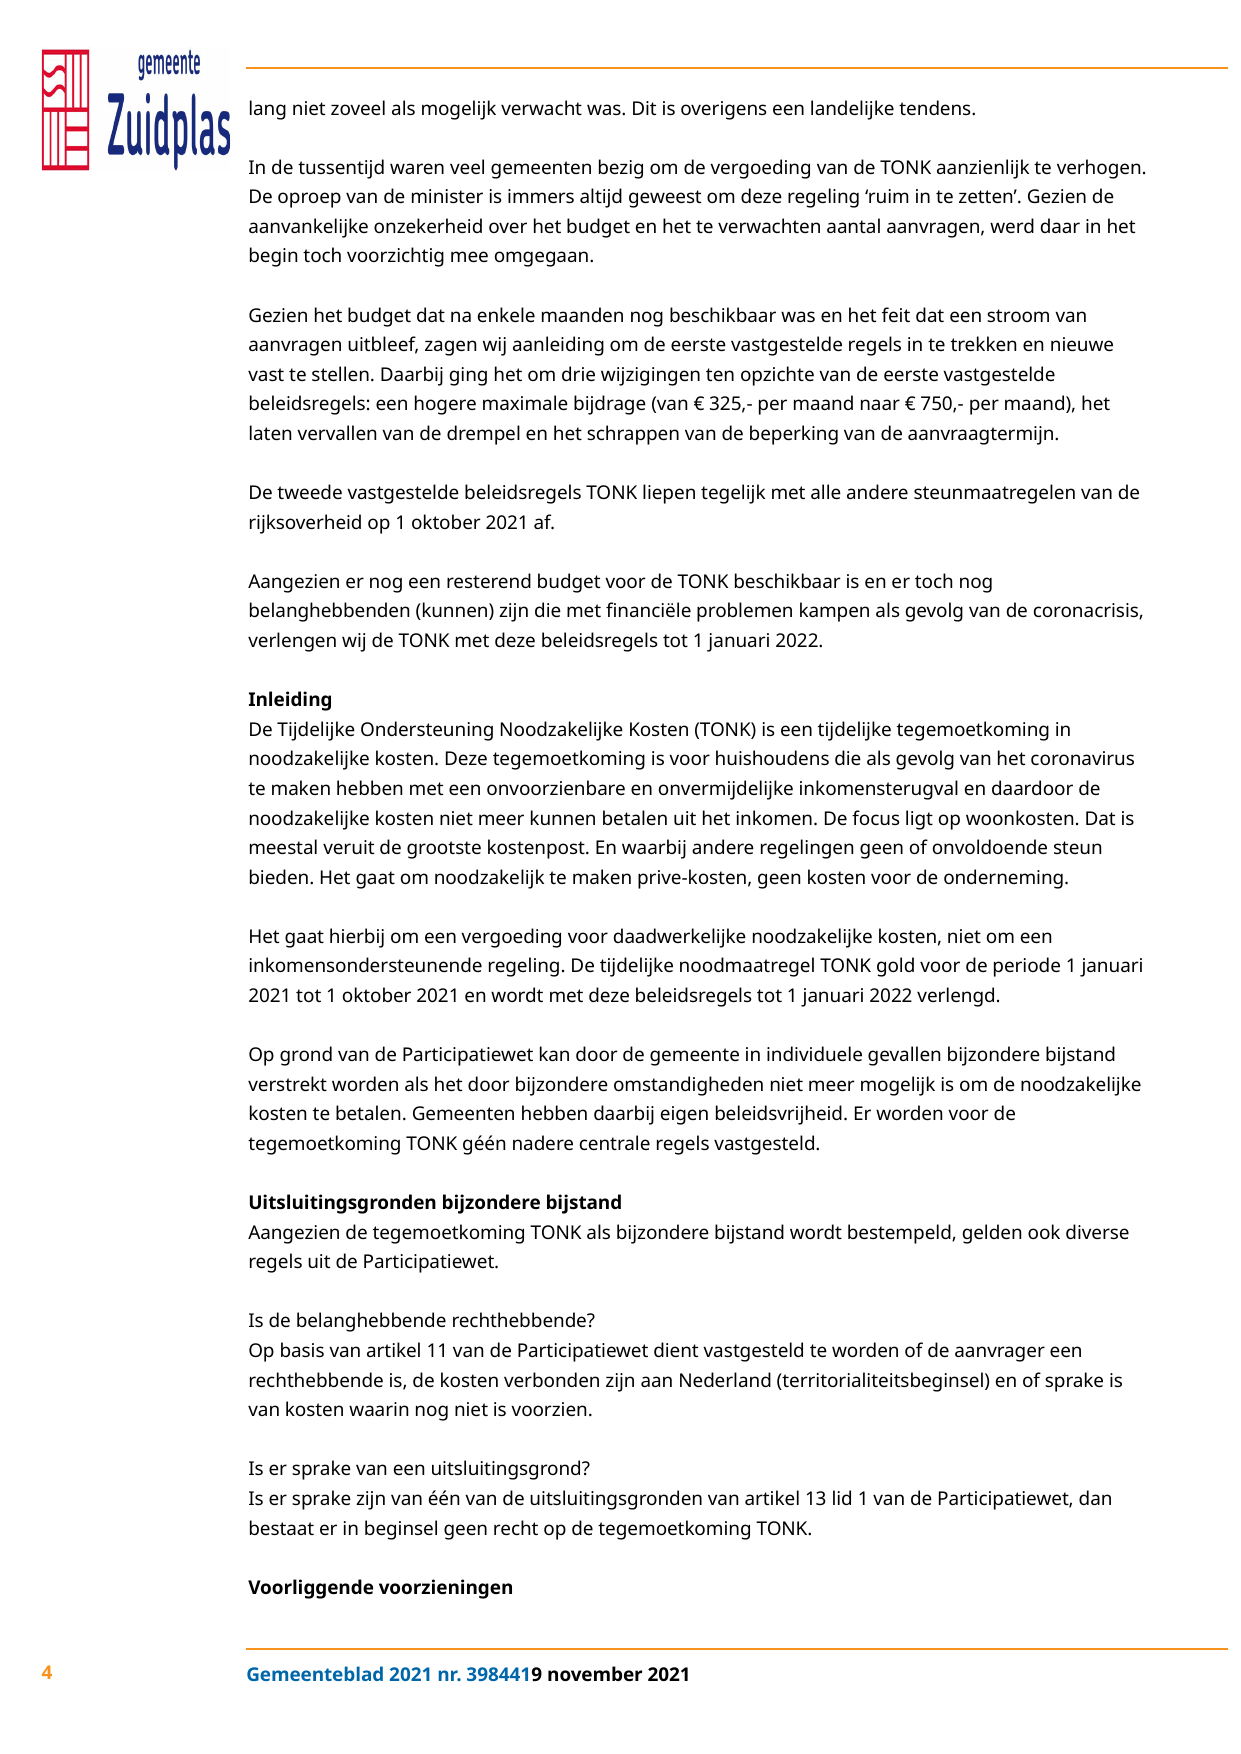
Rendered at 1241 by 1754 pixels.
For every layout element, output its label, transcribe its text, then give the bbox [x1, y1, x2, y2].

text lang niet zoveel als mogelijk verwacht was. Dit is overigens een landelijke tendens. [248, 95, 1152, 121]
text Aangezien de tegemoetkoming TONK als bijzondere bijstand wordt bestempeld, gelden ook diverse regels uit de Participatiewet. [248, 1219, 1152, 1274]
text De Tijdelijke Ondersteuning Noodzakelijke Kosten (TONK) is een tijdelijke tegemoetkoming in noodzakelijke kosten. Deze tegemoetkoming is voor huishoudens die als gevolg van het coronavirus te maken hebben met een onvoorzienbare en onvermijdelijke inkomensterugval en daardoor de noodzakelijke kosten niet meer kunnen betalen uit het inkomen. De focus ligt op woonkosten. Dat is meestal veruit de grootste kostenpost. En waarbij andere regelingen geen of onvoldoende steun bieden. Het gaat om noodzakelijk te maken prive-kosten, geen kosten voor de onderneming. [248, 716, 1152, 890]
text Het gaat hierbij om een vergoeding voor daadwerkelijke noodzakelijke kosten, niet om een inkomensondersteunende regeling. De tijdelijke noodmaatregel TONK gold voor de periode 1 januari 2021 tot 1 oktober 2021 en wordt met deze beleidsregels tot 1 januari 2022 verlengd. [248, 923, 1152, 1008]
text Is de belanghebbende rechthebbende? [248, 1308, 1152, 1333]
text Is er sprake van een uitsluitingsgrond? [248, 1456, 1152, 1481]
text In de tussentijd waren veel gemeenten bezig om de vergoeding van de TONK aanzienlijk te verhogen. De oproep van de minister is immers altijd geweest om deze regeling ‘ruim in te zetten’. Gezien de aanvankelijke onzekerheid over het budget en het te verwachten aantal aanvragen, werd daar in het begin toch voorzichtig mee omgegaan. [248, 154, 1152, 268]
text Voorliggende voorzieningen [248, 1574, 1152, 1600]
text De tweede vastgestelde beleidsregels TONK liepen tegelijk met alle andere steunmaatregelen van de rijksoverheid op 1 oktober 2021 af. [248, 479, 1152, 535]
text Is er sprake zijn van één van de uitsluitingsgronden van artikel 13 lid 1 van de Participatiewet, dan bestaat er in beginsel geen recht op de tegemoetkoming TONK. [248, 1485, 1152, 1541]
text Inleiding [248, 686, 1152, 712]
text Uitsluitingsgronden bijzondere bijstand [248, 1189, 1152, 1215]
text Aangezien er nog een resterend budget voor de TONK beschikbaar is en er toch nog belanghebbenden (kunnen) zijn die met financiële problemen kampen als gevolg van de coronacrisis, verlengen wij de TONK met deze beleidsregels tot 1 januari 2022. [248, 568, 1152, 653]
text Op grond van de Participatiewet kan door de gemeente in individuele gevallen bijzondere bijstand verstrekt worden als het door bijzondere omstandigheden niet meer mogelijk is om de noodzakelijke kosten te betalen. Gemeenten hebben daarbij eigen beleidsvrijheid. Er worden voor de tegemoetkoming TONK géén nadere centrale regels vastgesteld. [248, 1041, 1152, 1156]
picture [41, 47, 231, 172]
text Op basis van artikel 11 van de Participatiewet dient vastgesteld te worden of de aanvrager een rechthebbende is, de kosten verbonden zijn aan Nederland (territorialiteitsbeginsel) en of sprake is van kosten waarin nog niet is voorzien. [248, 1337, 1152, 1422]
text Gezien het budget dat na enkele maanden nog beschikbaar was en het feit dat een stroom van aanvragen uitbleef, zagen wij aanleiding om de eerste vastgestelde regels in te trekken en nieuwe vast te stellen. Daarbij ging het om drie wijzigingen ten opzichte van de eerste vastgestelde beleidsregels: een hogere maximale bijdrage (van € 325,- per maand naar € 750,- per maand), het laten vervallen van de drempel en het schrappen van de beperking van de aanvraagtermijn. [248, 302, 1152, 446]
